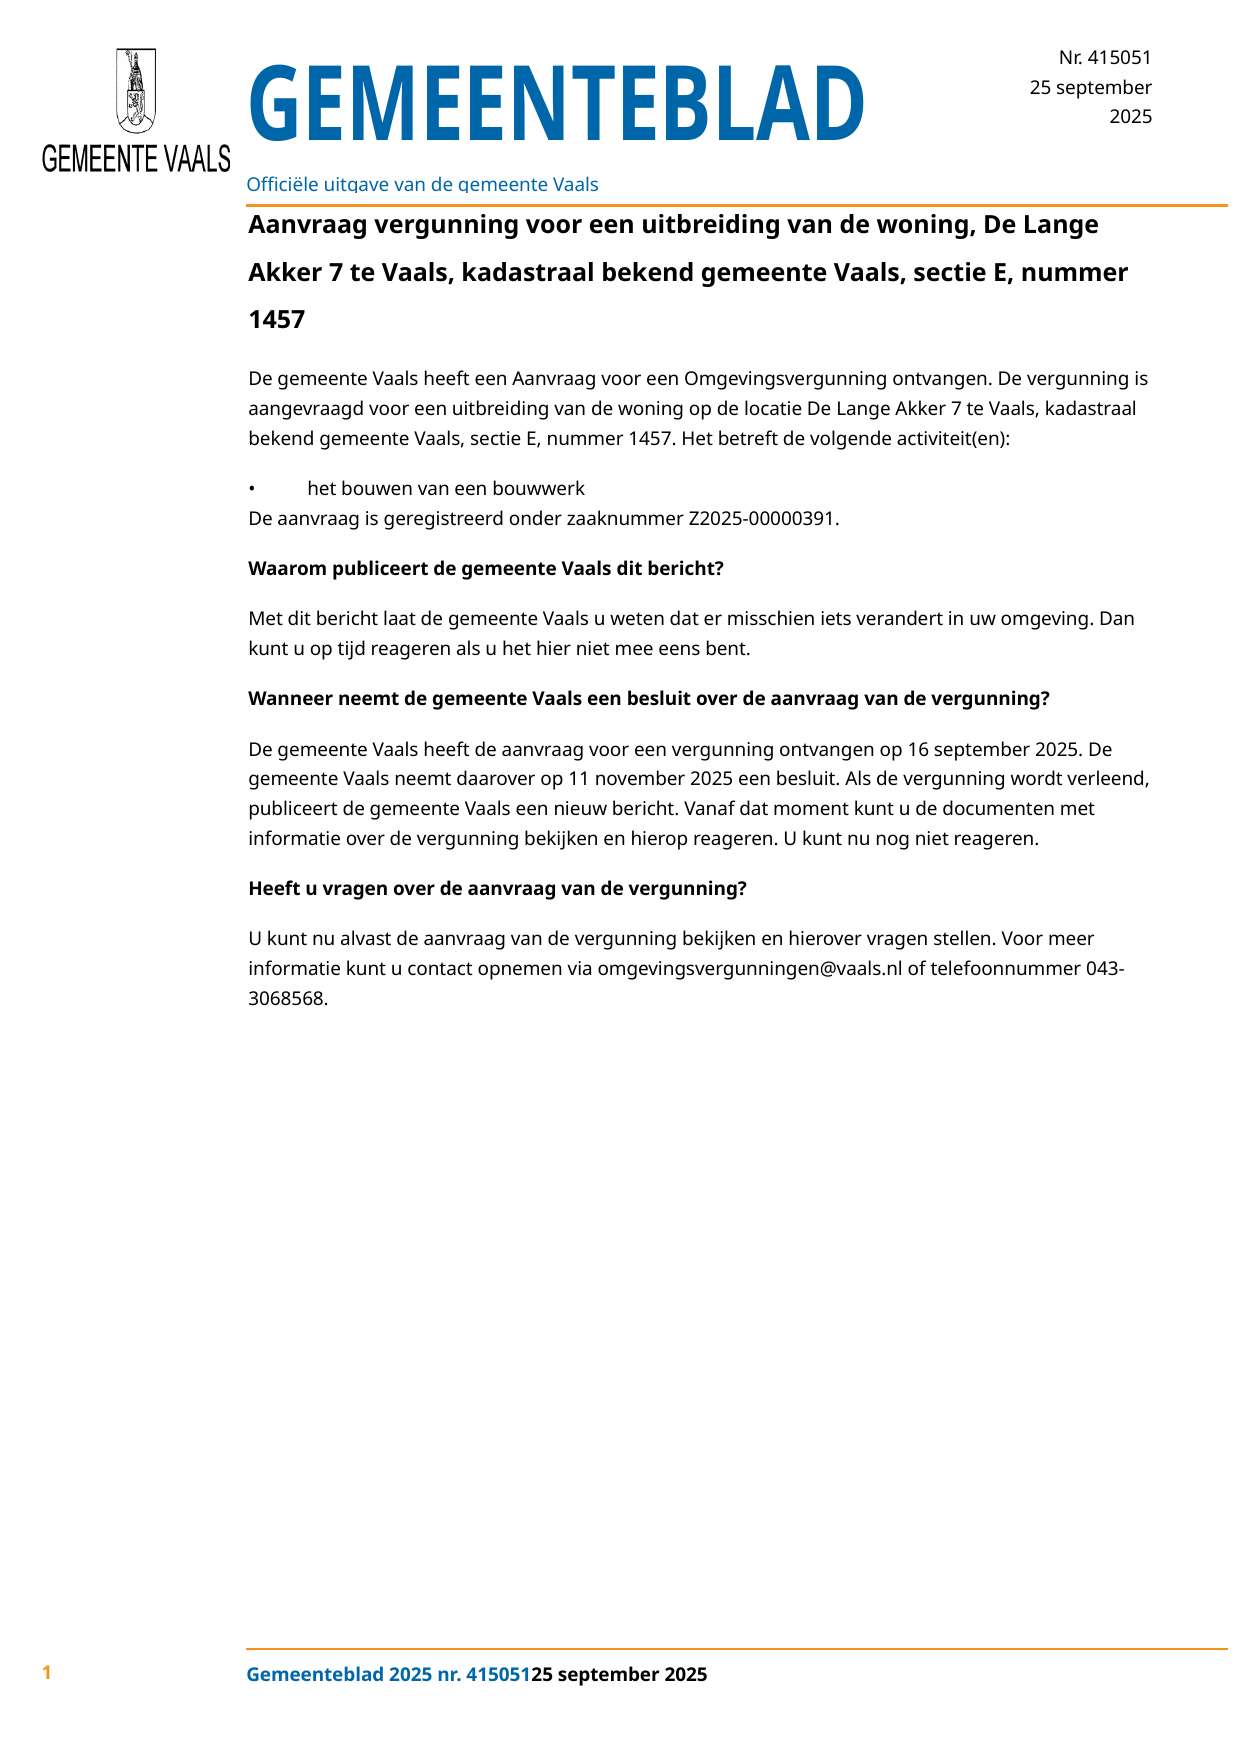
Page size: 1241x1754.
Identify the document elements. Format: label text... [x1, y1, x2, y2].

text U kunt nu alvast de aanvraag van de vergunning bekijken en hierover vragen stellen. Voor meer informatie kunt u contact opnemen via omgevingsvergunningen@vaals.nl of telefoonnummer 043-3068568. [248, 926, 1152, 1010]
list het bouwen van een bouwwerk [248, 475, 1152, 501]
text De gemeente Vaals heeft een Aanvraag voor een Omgevingsvergunning ontvangen. De vergunning is aangevraagd voor een uitbreiding van de woning op de locatie De Lange Akker 7 te Vaals, kadastraal bekend gemeente Vaals, sectie E, nummer 1457. Het betreft de volgende activiteit(en): [248, 366, 1152, 450]
text Heeft u vragen over de aanvraag van de vergunning? [248, 875, 1152, 901]
text Waarom publiceert de gemeente Vaals dit bericht? [248, 555, 1152, 581]
text Aanvraag vergunning voor een uitbreiding van de woning, De Lange Akker 7 te Vaals, kadastraal bekend gemeente Vaals, sectie E, nummer 1457 [248, 207, 1152, 336]
text Wanneer neemt de gemeente Vaals een besluit over de aanvraag van de vergunning? [248, 686, 1152, 711]
text Met dit bericht laat de gemeente Vaals u weten dat er misschien iets verandert in uw omgeving. Dan kunt u op tijd reageren als u het hier niet mee eens bent. [248, 606, 1152, 661]
text De gemeente Vaals heeft de aanvraag voor een vergunning ontvangen op 16 september 2025. De gemeente Vaals neemt daarover op 11 november 2025 een besluit. Als de vergunning wordt verleend, publiceert de gemeente Vaals een nieuw bericht. Vanaf dat moment kunt u de documenten met informatie over de vergunning bekijken en hierop reageren. U kunt nu nog niet reageren. [248, 736, 1152, 850]
picture [41, 47, 231, 172]
text De aanvraag is geregistreerd onder zaaknummer Z2025-00000391. [248, 505, 1152, 530]
